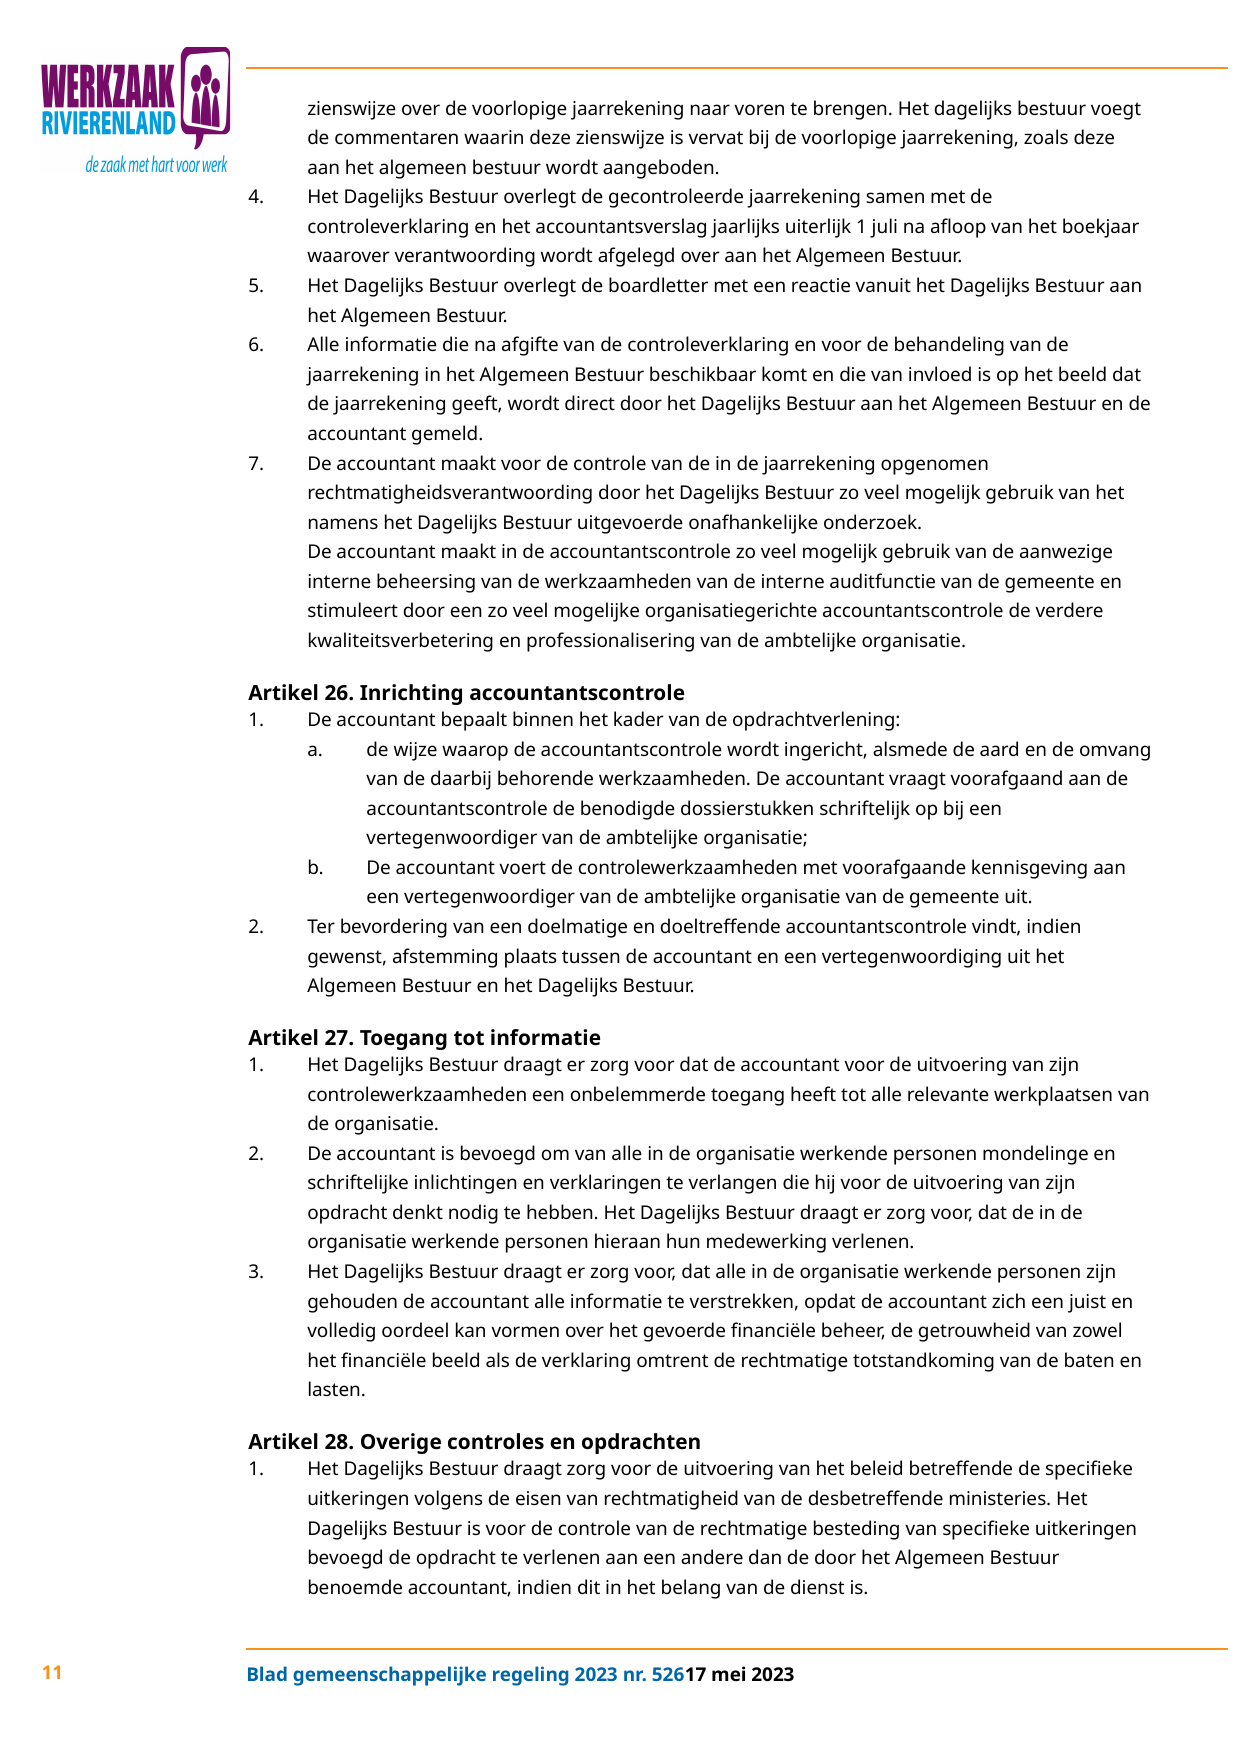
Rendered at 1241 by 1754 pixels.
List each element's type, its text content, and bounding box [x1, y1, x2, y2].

text Artikel 26. Inrichting accountantscontrole [248, 678, 1152, 706]
picture [41, 47, 231, 172]
list de wijze waarop de accountantscontrole wordt ingericht, alsmede de aard en de omvang van de daarbij behorende werkzaamheden. De accountant vraagt voorafgaand aan de accountantscontrole de benodigde dossierstukken schriftelijk op bij een vertegenwoordiger van de ambtelijke organisatie; [307, 736, 1152, 850]
list De accountant maakt in de accountantscontrole zo veel mogelijk gebruik van de aanwezige interne beheersing van de werkzaamheden van de interne auditfunctie van de gemeente en stimuleert door een zo veel mogelijke organisatiegerichte accountantscontrole de verdere kwaliteitsverbetering en professionalisering van de ambtelijke organisatie. [248, 538, 1152, 653]
list Het Dagelijks Bestuur draagt er zorg voor, dat alle in de organisatie werkende personen zijn gehouden de accountant alle informatie te verstrekken, opdat de accountant zich een juist en volledig oordeel kan vormen over het gevoerde financiële beheer, de getrouwheid van zowel het financiële beeld als de verklaring omtrent de rechtmatige totstandkoming van de baten en lasten. [248, 1258, 1152, 1402]
list Alle informatie die na afgifte van de controleverklaring en voor de behandeling van de jaarrekening in het Algemeen Bestuur beschikbaar komt en die van invloed is op het beeld dat de jaarrekening geeft, wordt direct door het Dagelijks Bestuur aan het Algemeen Bestuur en de accountant gemeld. [248, 331, 1152, 446]
list De accountant bepaalt binnen het kader van de opdrachtverlening: [248, 706, 1152, 732]
list De accountant is bevoegd om van alle in de organisatie werkende personen mondelinge en schriftelijke inlichtingen en verklaringen te verlangen die hij voor de uitvoering van zijn opdracht denkt nodig te hebben. Het Dagelijks Bestuur draagt er zorg voor, dat de in de organisatie werkende personen hieraan hun medewerking verlenen. [248, 1140, 1152, 1254]
list Ter bevordering van een doelmatige en doeltreffende accountantscontrole vindt, indien gewenst, afstemming plaats tussen de accountant en een vertegenwoordiging uit het Algemeen Bestuur en het Dagelijks Bestuur. [248, 913, 1152, 998]
list De accountant maakt voor de controle van de in de jaarrekening opgenomen rechtmatigheidsverantwoording door het Dagelijks Bestuur zo veel mogelijk gebruik van het namens het Dagelijks Bestuur uitgevoerde onafhankelijke onderzoek. [248, 450, 1152, 535]
list zienswijze over de voorlopige jaarrekening naar voren te brengen. Het dagelijks bestuur voegt de commentaren waarin deze zienswijze is vervat bij de voorlopige jaarrekening, zoals deze aan het algemeen bestuur wordt aangeboden. [248, 95, 1152, 180]
list Het Dagelijks Bestuur overlegt de gecontroleerde jaarrekening samen met de controleverklaring en het accountantsverslag jaarlijks uiterlijk 1 juli na afloop van het boekjaar waarover verantwoording wordt afgelegd over aan het Algemeen Bestuur. [248, 183, 1152, 268]
list Het Dagelijks Bestuur draagt zorg voor de uitvoering van het beleid betreffende de specifieke uitkeringen volgens de eisen van rechtmatigheid van de desbetreffende ministeries. Het Dagelijks Bestuur is voor de controle van de rechtmatige besteding van specifieke uitkeringen bevoegd de opdracht te verlenen aan een andere dan de door het Algemeen Bestuur benoemde accountant, indien dit in het belang van de dienst is. [248, 1456, 1152, 1599]
list Het Dagelijks Bestuur draagt er zorg voor dat de accountant voor de uitvoering van zijn controlewerkzaamheden een onbelemmerde toegang heeft tot alle relevante werkplaatsen van de organisatie. [248, 1051, 1152, 1136]
text Artikel 27. Toegang tot informatie [248, 1023, 1152, 1051]
list Het Dagelijks Bestuur overlegt de boardletter met een reactie vanuit het Dagelijks Bestuur aan het Algemeen Bestuur. [248, 272, 1152, 328]
list De accountant voert de controlewerkzaamheden met voorafgaande kennisgeving aan een vertegenwoordiger van de ambtelijke organisatie van de gemeente uit. [307, 854, 1152, 909]
text Artikel 28. Overige controles en opdrachten [248, 1427, 1152, 1456]
